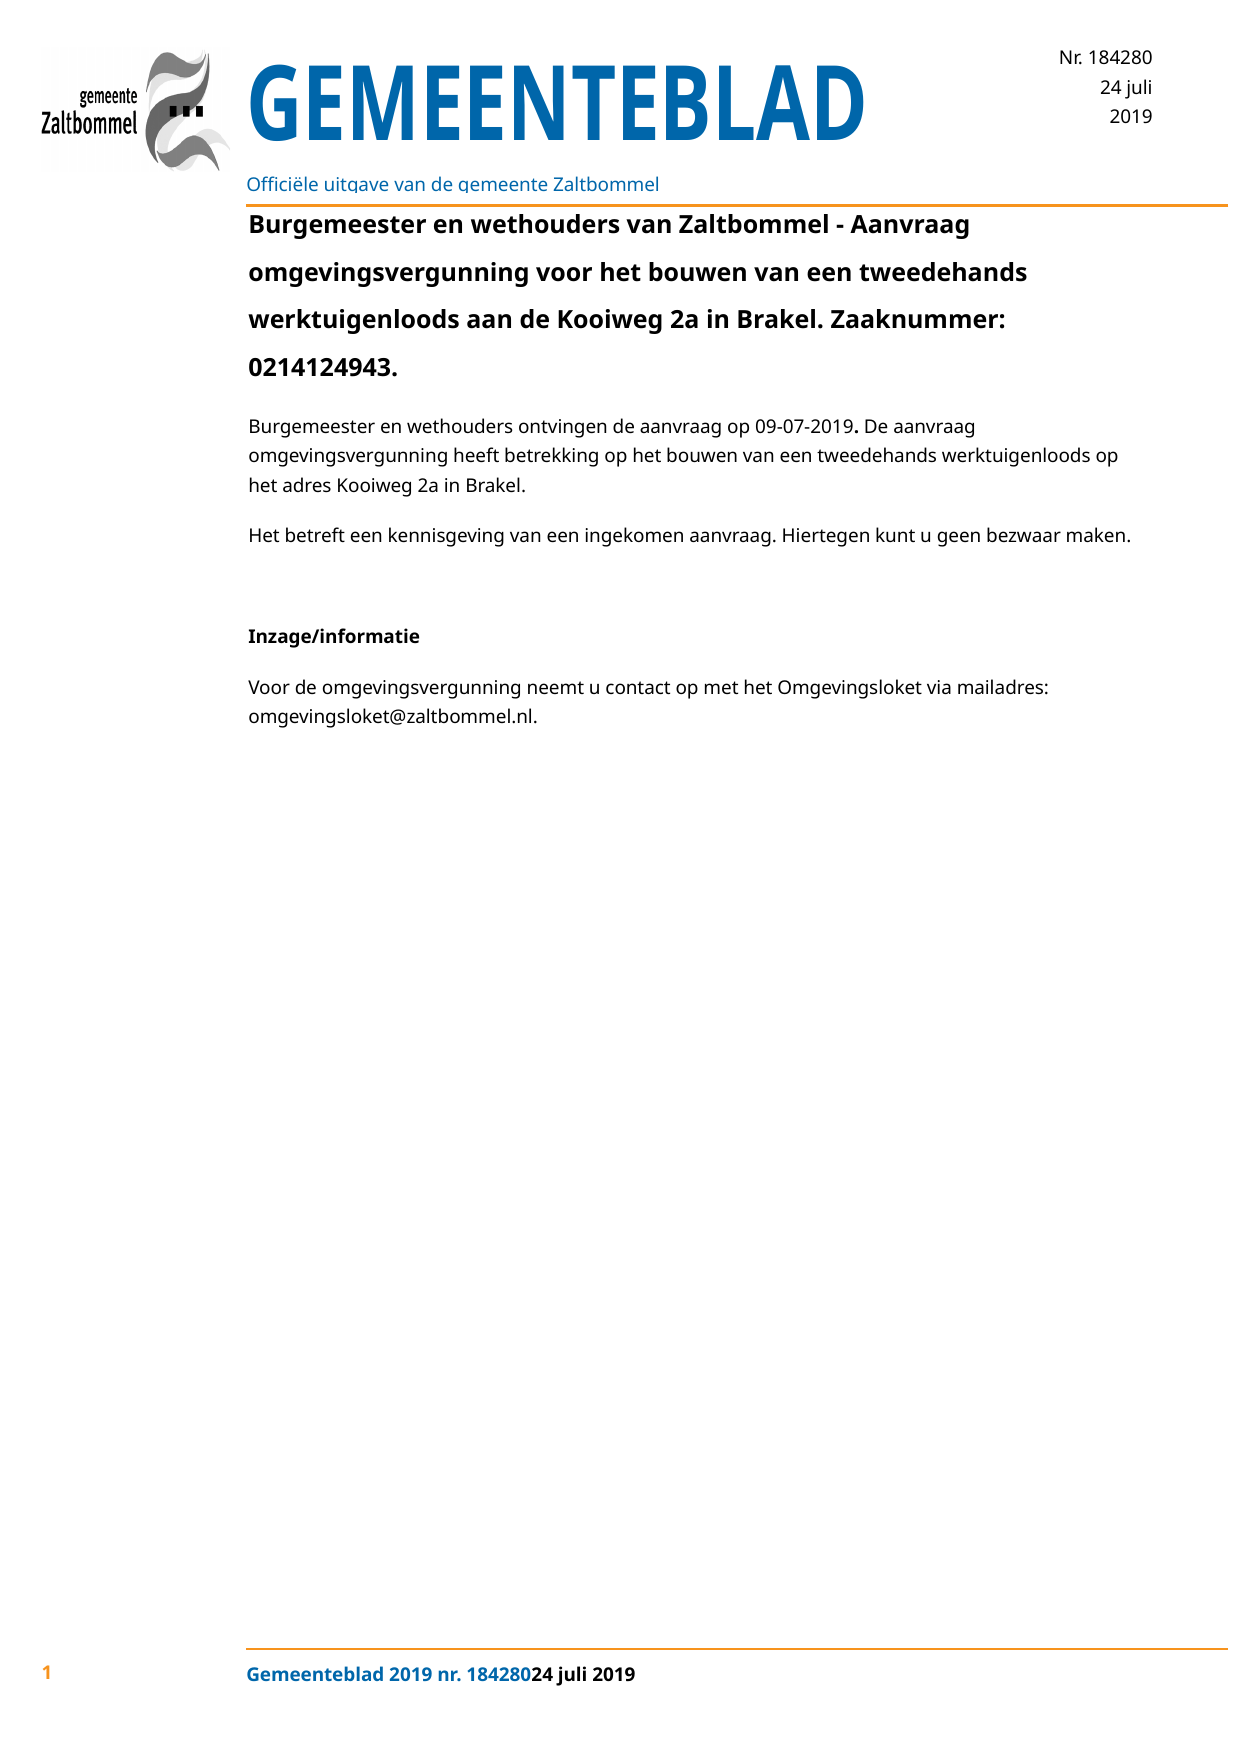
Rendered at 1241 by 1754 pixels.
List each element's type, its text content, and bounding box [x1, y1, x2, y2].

text Inzage/informatie [248, 623, 1152, 649]
text Burgemeester en wethouders ontvingen de aanvraag op 09-07-2019. De aanvraag omgevingsvergunning heeft betrekking op het bouwen van een tweedehands werktuigenloods op het adres Kooiweg 2a in Brakel. [248, 413, 1152, 498]
text Het betreft een kennisgeving van een ingekomen aanvraag. Hiertegen kunt u geen bezwaar maken. [248, 523, 1152, 548]
text Burgemeester en wethouders van Zaltbommel - Aanvraag omgevingsvergunning voor het bouwen van een tweedehands werktuigenloods aan de Kooiweg 2a in Brakel. Zaaknummer: 0214124943. [248, 207, 1152, 384]
text Voor de omgevingsvergunning neemt u contact op met het Omgevingsloket via mailadres: omgevingsloket@zaltbommel.nl. [248, 674, 1152, 729]
picture [41, 47, 231, 172]
